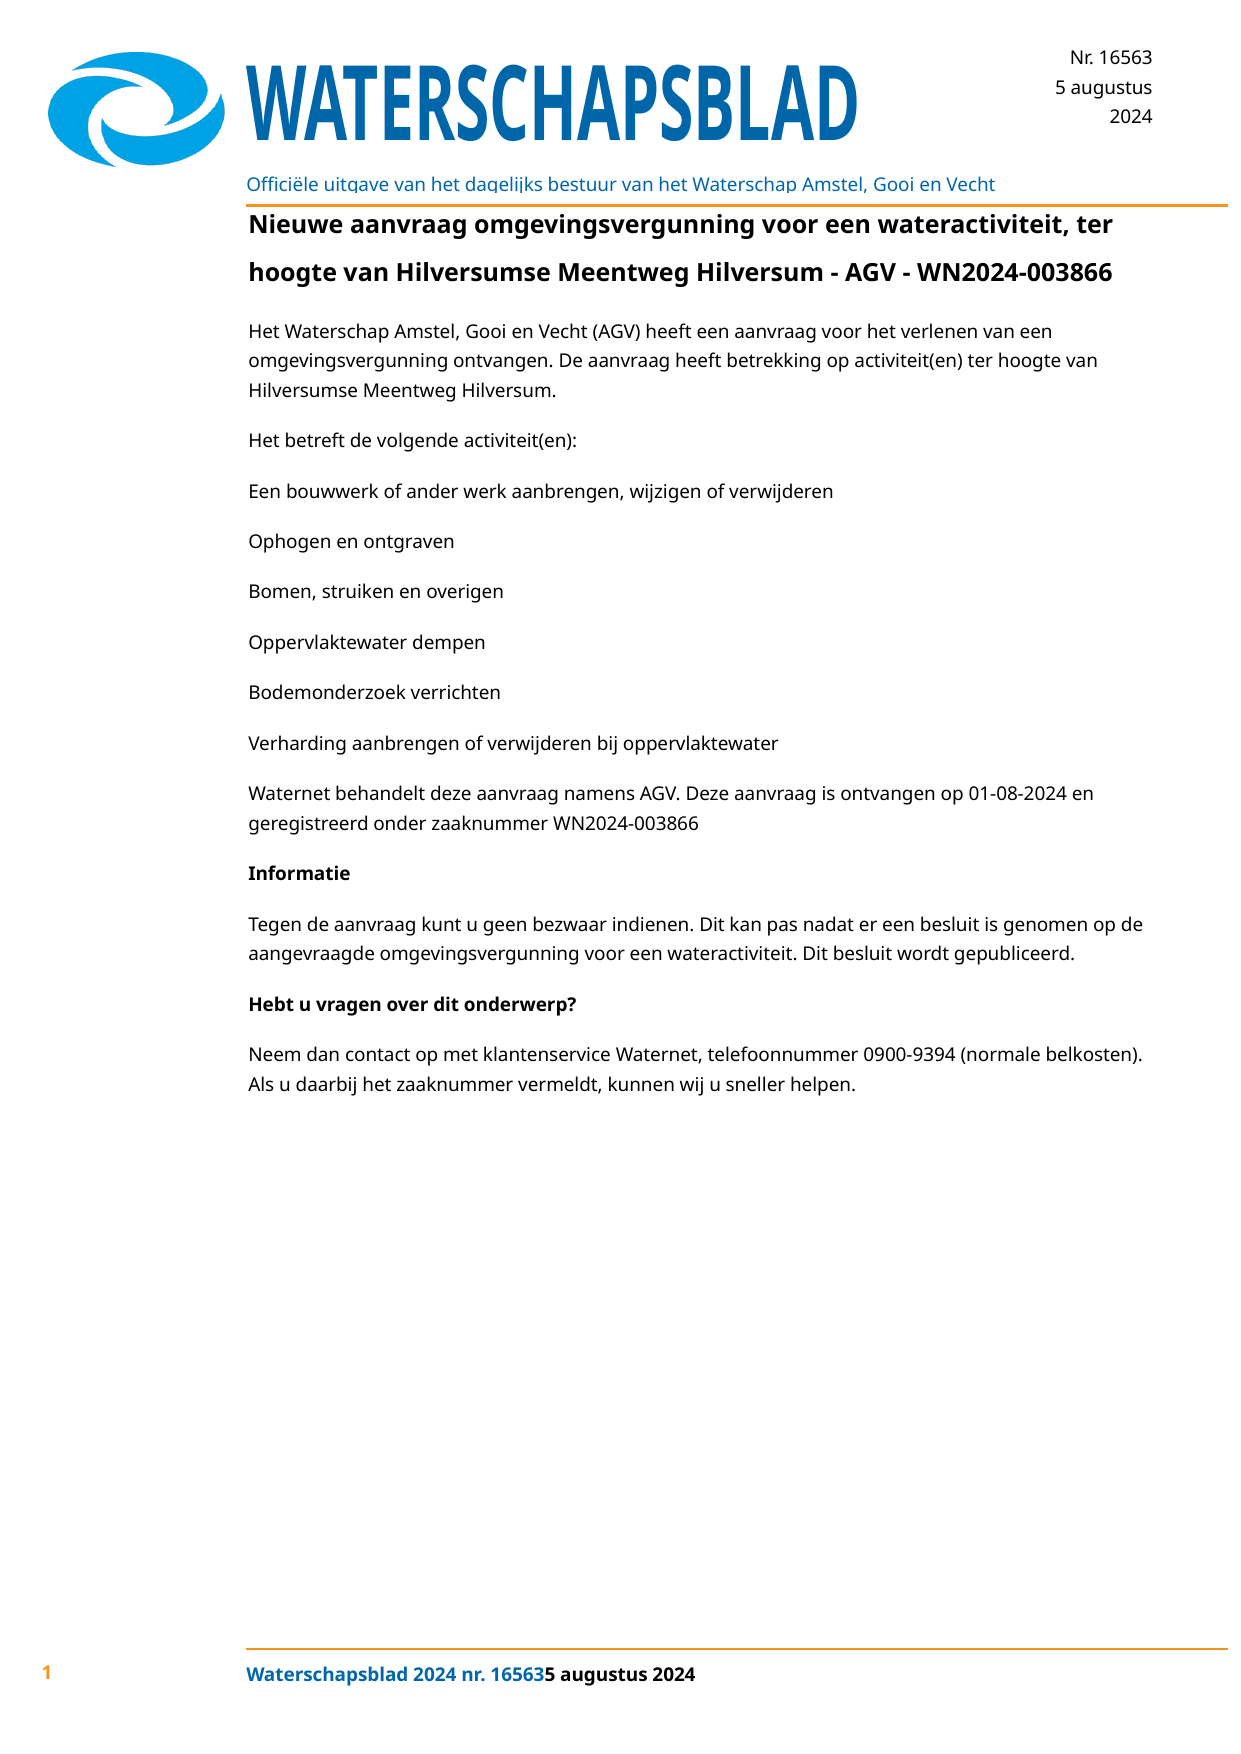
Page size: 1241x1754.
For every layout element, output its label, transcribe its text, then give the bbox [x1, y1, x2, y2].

text Het Waterschap Amstel, Gooi en Vecht (AGV) heeft een aanvraag voor het verlenen van een omgevingsvergunning ontvangen. De aanvraag heeft betrekking op activiteit(en) ter hoogte van Hilversumse Meentweg Hilversum. [248, 318, 1152, 403]
text Informatie [248, 860, 1152, 886]
text Nieuwe aanvraag omgevingsvergunning voor een wateractiviteit, ter hoogte van Hilversumse Meentweg Hilversum - AGV - WN2024-003866 [248, 207, 1152, 288]
text Bomen, struiken en overigen [248, 579, 1152, 604]
text Hebt u vragen over dit onderwerp? [248, 991, 1152, 1017]
text Verharding aanbrengen of verwijderen bij oppervlaktewater [248, 730, 1152, 756]
text Neem dan contact op met klantenservice Waternet, telefoonnummer 0900-9394 (normale belkosten). Als u daarbij het zaaknummer vermeldt, kunnen wij u sneller helpen. [248, 1041, 1152, 1097]
text Oppervlaktewater dempen [248, 629, 1152, 655]
picture [41, 47, 231, 172]
text Waternet behandelt deze aanvraag namens AGV. Deze aanvraag is ontvangen op 01-08-2024 en geregistreerd onder zaaknummer WN2024-003866 [248, 780, 1152, 836]
text Tegen de aanvraag kunt u geen bezwaar indienen. Dit kan pas nadat er een besluit is genomen op de aangevraagde omgevingsvergunning voor een wateractiviteit. Dit besluit wordt gepubliceerd. [248, 911, 1152, 966]
text Een bouwwerk of ander werk aanbrengen, wijzigen of verwijderen [248, 478, 1152, 504]
text Het betreft de volgende activiteit(en): [248, 427, 1152, 453]
text Bodemonderzoek verrichten [248, 679, 1152, 705]
text Ophogen en ontgraven [248, 528, 1152, 554]
